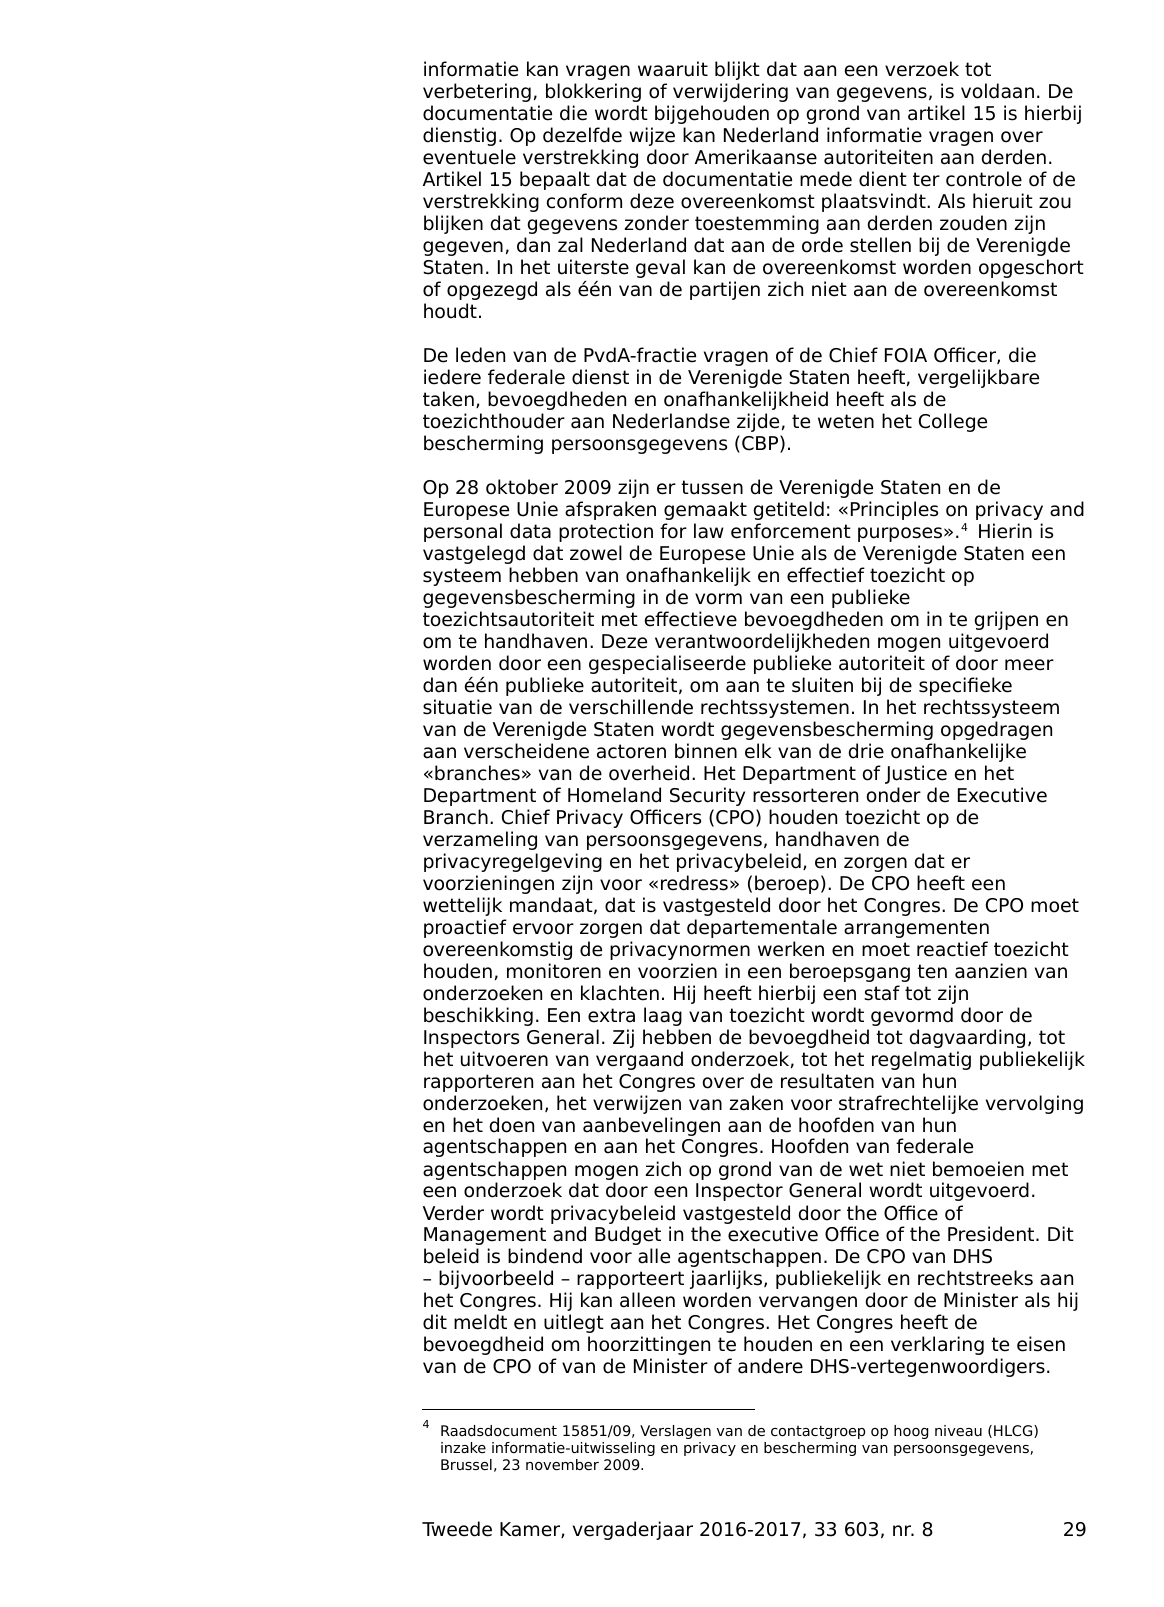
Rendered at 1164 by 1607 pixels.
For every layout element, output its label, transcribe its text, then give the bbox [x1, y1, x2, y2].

text Op 28 oktober 2009 zijn er tussen de Verenigde Staten en de Europese Unie afspraken gemaakt getiteld: «Principles on privacy and personal data protection for law enforcement purposes». Hierin is vastgelegd dat zowel de Europese Unie als de Verenigde Staten een systeem hebben van onafhankelijk en effectief toezicht op gegevensbescherming in de vorm van een publieke toezichtsautoriteit met effectieve bevoegdheden om in te grijpen en om te handhaven. Deze verantwoordelijkheden mogen uitgevoerd worden door een gespecialiseerde publieke autoriteit of door meer dan één publieke autoriteit, om aan te sluiten bij de specifieke situatie van de verschillende rechtssystemen. In het rechtssysteem van de Verenigde Staten wordt gegevensbescherming opgedragen aan verscheidene actoren binnen elk van de drie onafhankelijke «branches» van de overheid. Het Department of Justice en het Department of Homeland Security ressorteren onder de Executive Branch. Chief Privacy Officers (CPO) houden toezicht op de verzameling van persoonsgegevens, handhaven de privacyregelgeving en het privacybeleid, en zorgen dat er voorzieningen zijn voor «redress» (beroep). De CPO heeft een wettelijk mandaat, dat is vastgesteld door het Congres. De CPO moet proactief ervoor zorgen dat departementale arrangementen overeenkomstig de privacynormen werken en moet reactief toezicht houden, monitoren en voorzien in een beroepsgang ten aanzien van onderzoeken en klachten. Hij heeft hierbij een staf tot zijn beschikking. Een extra laag van toezicht wordt gevormd door de Inspectors General. Zij hebben de bevoegdheid tot dagvaarding, tot het uitvoeren van vergaand onderzoek, tot het regelmatig publiekelijk rapporteren aan het Congres over de resultaten van hun onderzoeken, het verwijzen van zaken voor strafrechtelijke vervolging en het doen van aanbevelingen aan de hoofden van hun agentschappen en aan het Congres. Hoofden van federale agentschappen mogen zich op grond van de wet niet bemoeien met een onderzoek dat door een Inspector General wordt uitgevoerd. Verder wordt privacybeleid vastgesteld door the Office of Management and Budget in the executive Office of the President. Dit beleid is bindend voor alle agentschappen. De CPO van DHS – bijvoorbeeld – rapporteert jaarlijks, publiekelijk en rechtstreeks aan het Congres. Hij kan alleen worden vervangen door de Minister als hij dit meldt en uitlegt aan het Congres. Het Congres heeft de bevoegdheid om hoorzittingen te houden en een verklaring te eisen van de CPO of van de Minister of andere DHS-vertegenwoordigers. [422, 477, 1087, 1378]
text Raadsdocument 15851/09, Verslagen van de contactgroep op hoog niveau (HLCG) inzake informatie-uitwisseling en privacy en bescherming van persoonsgegevens, Brussel, 23 november 2009. [422, 1418, 1087, 1474]
text De leden van de PvdA-fractie vragen of de Chief FOIA Officer, die iedere federale dienst in de Verenigde Staten heeft, vergelijkbare taken, bevoegdheden en onafhankelijkheid heeft als de toezichthouder aan Nederlandse zijde, te weten het College bescherming persoonsgegevens (CBP). [422, 345, 1087, 455]
text informatie kan vragen waaruit blijkt dat aan een verzoek tot verbetering, blokkering of verwijdering van gegevens, is voldaan. De documentatie die wordt bijgehouden op grond van artikel 15 is hierbij dienstig. Op dezelfde wijze kan Nederland informatie vragen over eventuele verstrekking door Amerikaanse autoriteiten aan derden. Artikel 15 bepaalt dat de documentatie mede dient ter controle of de verstrekking conform deze overeenkomst plaatsvindt. Als hieruit zou blijken dat gegevens zonder toestemming aan derden zouden zijn gegeven, dan zal Nederland dat aan de orde stellen bij de Verenigde Staten. In het uiterste geval kan de overeenkomst worden opgeschort of opgezegd als één van de partijen zich niet aan de overeenkomst houdt. [422, 59, 1087, 323]
